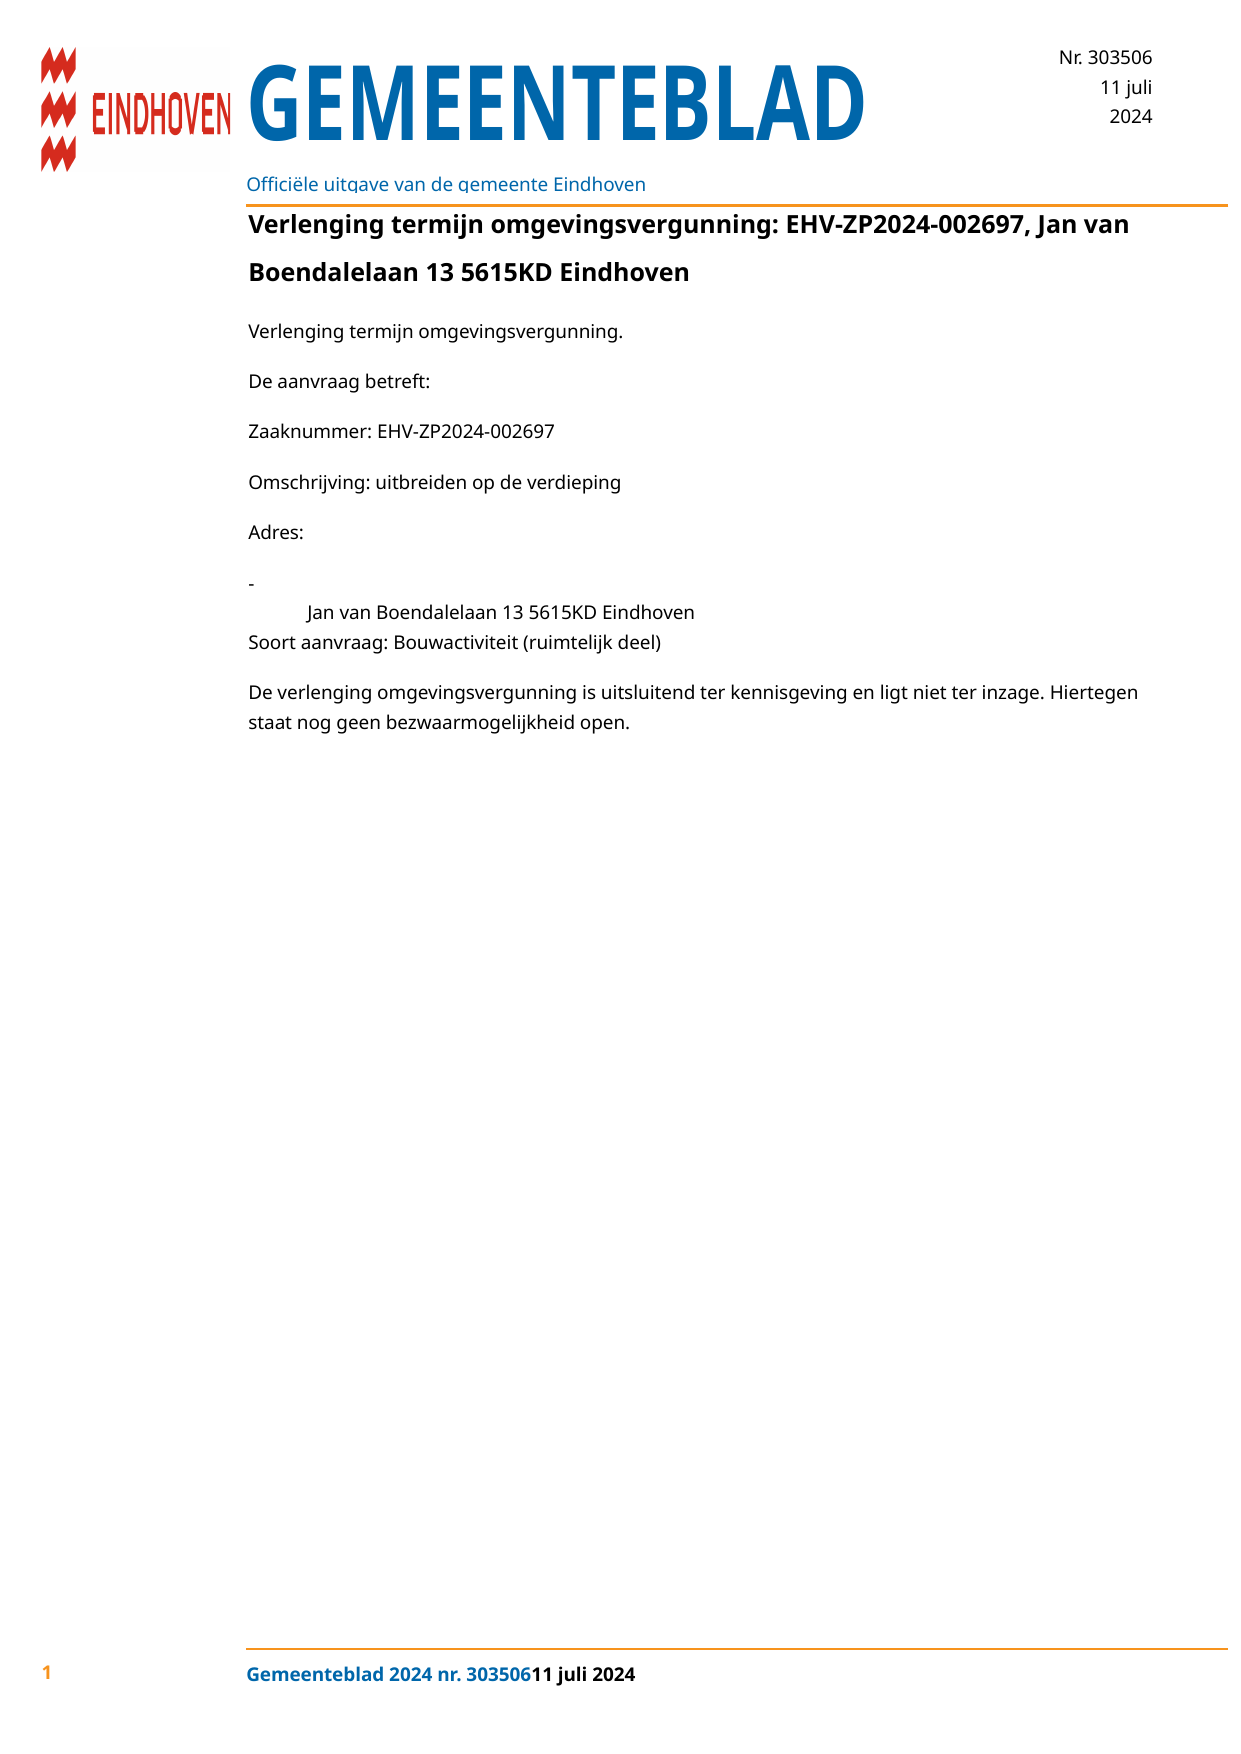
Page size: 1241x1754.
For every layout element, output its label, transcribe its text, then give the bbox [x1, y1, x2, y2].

text Omschrijving: uitbreiden op de verdieping [248, 469, 1152, 495]
text Adres: [248, 519, 1152, 545]
text De aanvraag betreft: [248, 368, 1152, 394]
text Verlenging termijn omgevingsvergunning: EHV-ZP2024-002697, Jan van Boendalelaan 13 5615KD Eindhoven [248, 207, 1152, 288]
text De verlenging omgevingsvergunning is uitsluitend ter kennisgeving en ligt niet ter inzage. Hiertegen staat nog geen bezwaarmogelijkheid open. [248, 679, 1152, 735]
text Zaaknummer: EHV-ZP2024-002697 [248, 419, 1152, 444]
text Verlenging termijn omgevingsvergunning. [248, 318, 1152, 344]
text Soort aanvraag: Bouwactiviteit (ruimtelijk deel) [248, 629, 1152, 655]
picture [41, 47, 231, 172]
list Jan van Boendalelaan 13 5615KD Eindhoven [248, 599, 1152, 625]
